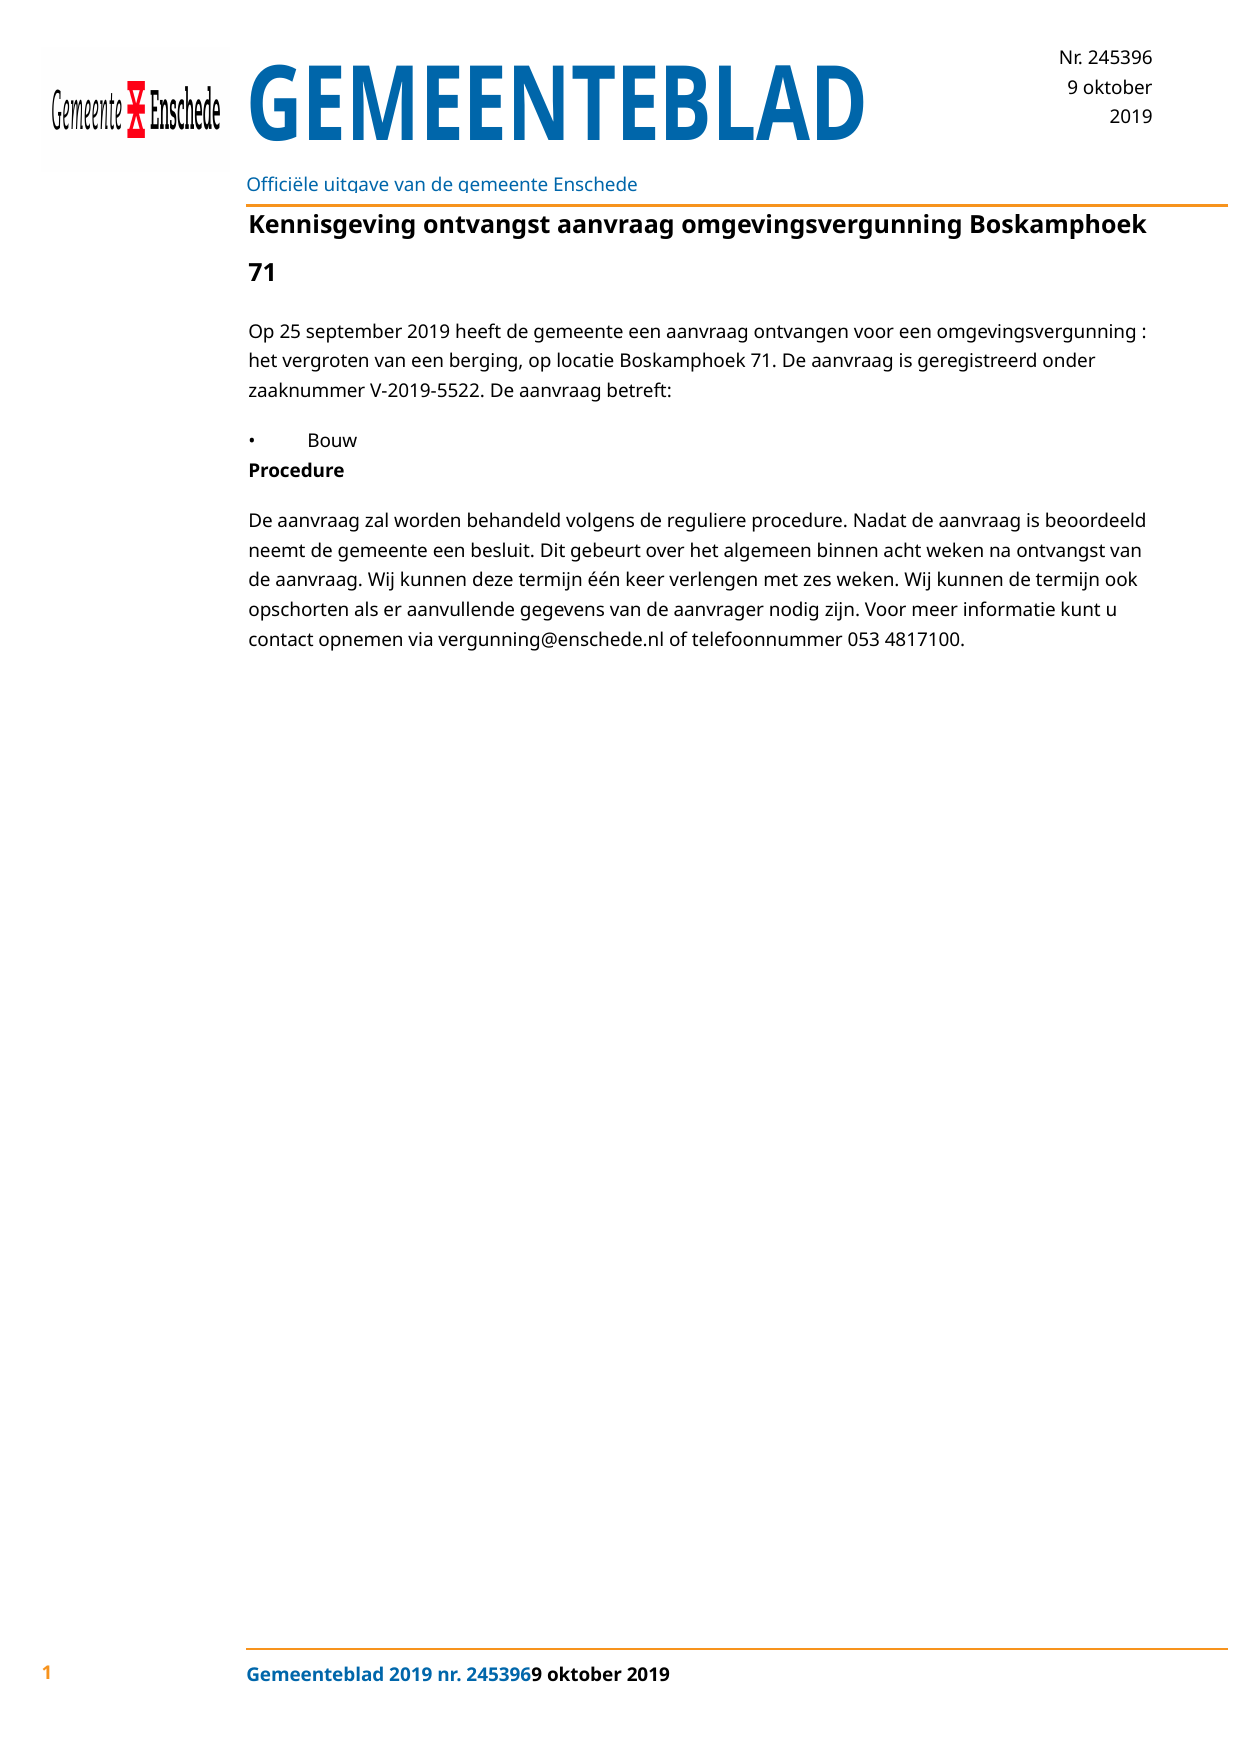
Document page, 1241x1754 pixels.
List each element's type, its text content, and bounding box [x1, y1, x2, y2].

text Procedure [248, 457, 1152, 483]
text Kennisgeving ontvangst aanvraag omgevingsvergunning Boskamphoek 71 [248, 207, 1152, 288]
text Op 25 september 2019 heeft de gemeente een aanvraag ontvangen voor een omgevingsvergunning : het vergroten van een berging, op locatie Boskamphoek 71. De aanvraag is geregistreerd onder zaaknummer V-2019-5522. De aanvraag betreft: [248, 318, 1152, 403]
list Bouw [248, 427, 1152, 453]
picture [41, 47, 231, 172]
text De aanvraag zal worden behandeld volgens de reguliere procedure. Nadat de aanvraag is beoordeeld neemt de gemeente een besluit. Dit gebeurt over het algemeen binnen acht weken na ontvangst van de aanvraag. Wij kunnen deze termijn één keer verlengen met zes weken. Wij kunnen de termijn ook opschorten als er aanvullende gegevens van de aanvrager nodig zijn. Voor meer informatie kunt u contact opnemen via vergunning@enschede.nl of telefoonnummer 053 4817100. [248, 507, 1152, 652]
